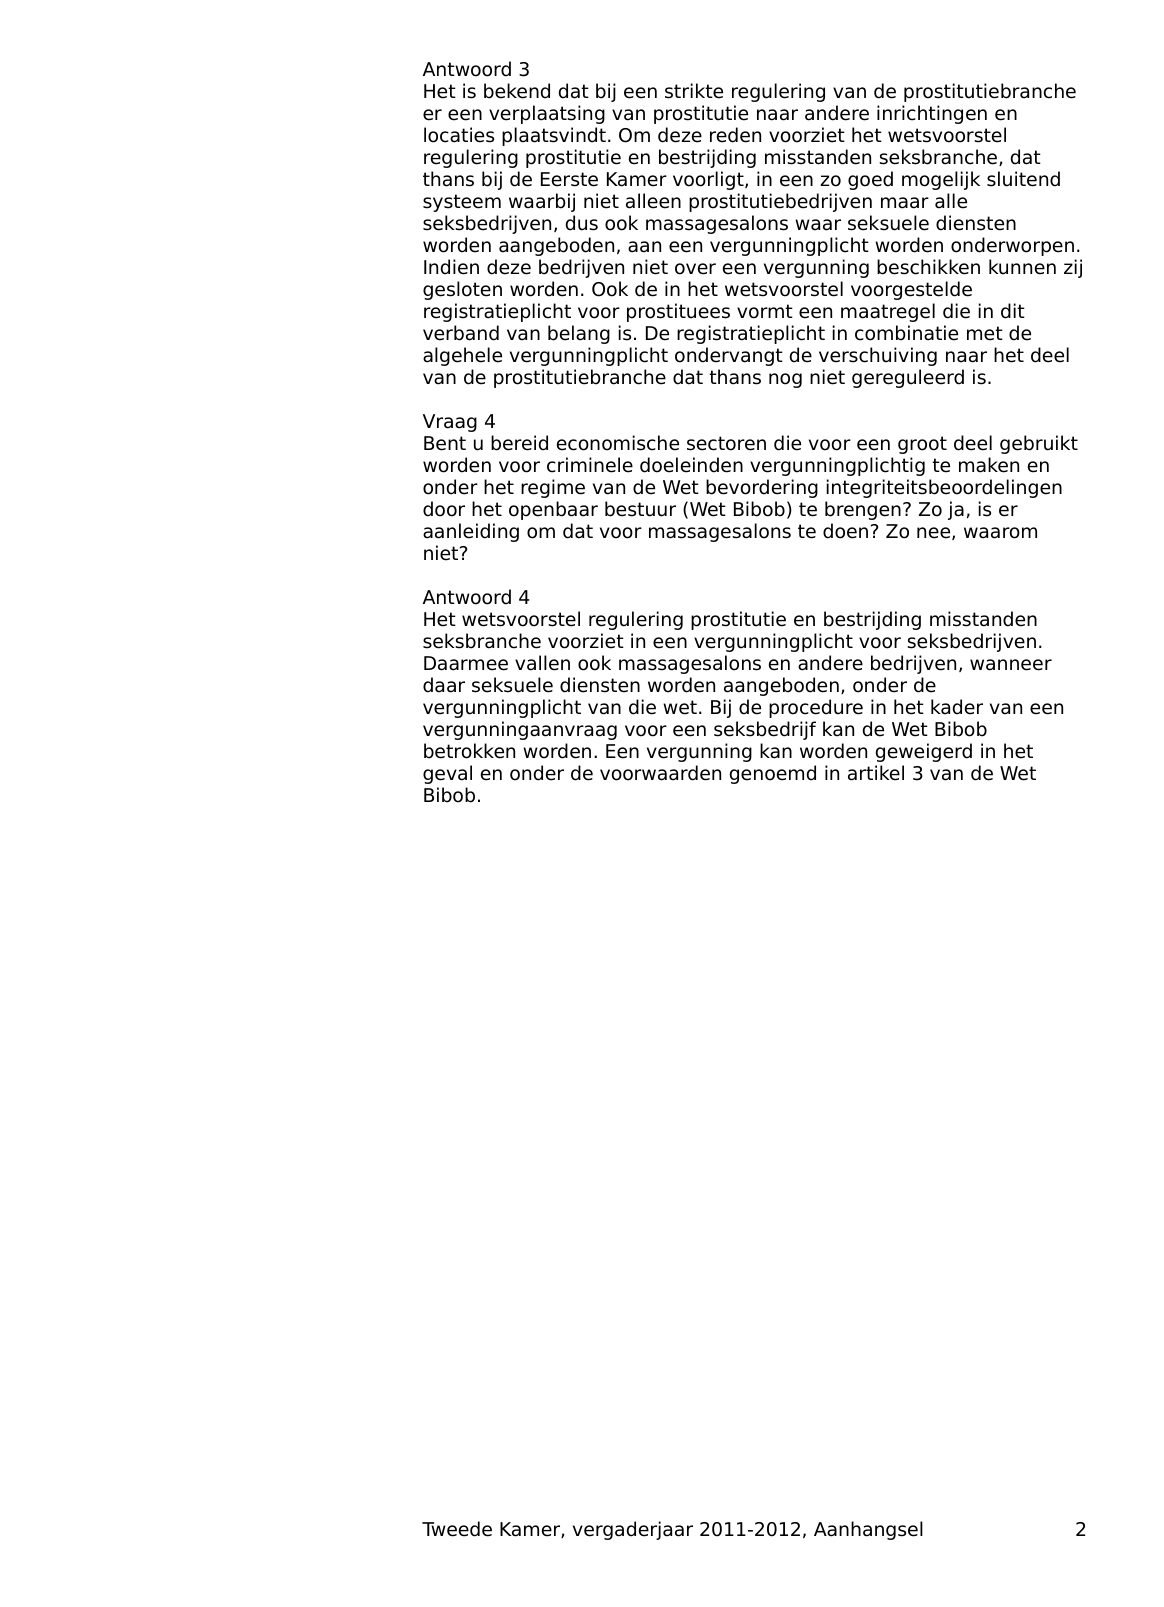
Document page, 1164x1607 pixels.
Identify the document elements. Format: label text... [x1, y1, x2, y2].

text Vraag 4 [422, 411, 1087, 433]
text Het is bekend dat bij een strikte regulering van de prostitutiebranche er een verplaatsing van prostitutie naar andere inrichtingen en locaties plaatsvindt. Om deze reden voorziet het wetsvoorstel regulering prostitutie en bestrijding misstanden seksbranche, dat thans bij de Eerste Kamer voorligt, in een zo goed mogelijk sluitend systeem waarbij niet alleen prostitutiebedrijven maar alle seksbedrijven, dus ook massagesalons waar seksuele diensten worden aangeboden, aan een vergunningplicht worden onderworpen. Indien deze bedrijven niet over een vergunning beschikken kunnen zij gesloten worden. Ook de in het wetsvoorstel voorgestelde registratieplicht voor prostituees vormt een maatregel die in dit verband van belang is. De registratieplicht in combinatie met de algehele vergunningplicht ondervangt de verschuiving naar het deel van de prostitutiebranche dat thans nog niet gereguleerd is. [422, 81, 1087, 389]
text Antwoord 3 [422, 59, 1087, 81]
text Bent u bereid economische sectoren die voor een groot deel gebruikt worden voor criminele doeleinden vergunningplichtig te maken en onder het regime van de Wet bevordering integriteitsbeoordelingen door het openbaar bestuur (Wet Bibob) te brengen? Zo ja, is er aanleiding om dat voor massagesalons te doen? Zo nee, waarom niet? [422, 433, 1087, 565]
text Antwoord 4 [422, 587, 1087, 609]
text Het wetsvoorstel regulering prostitutie en bestrijding misstanden seksbranche voorziet in een vergunningplicht voor seksbedrijven. Daarmee vallen ook massagesalons en andere bedrijven, wanneer daar seksuele diensten worden aangeboden, onder de vergunningplicht van die wet. Bij de procedure in het kader van een vergunningaanvraag voor een seksbedrijf kan de Wet Bibob betrokken worden. Een vergunning kan worden geweigerd in het geval en onder de voorwaarden genoemd in artikel 3 van de Wet Bibob. [422, 609, 1087, 807]
